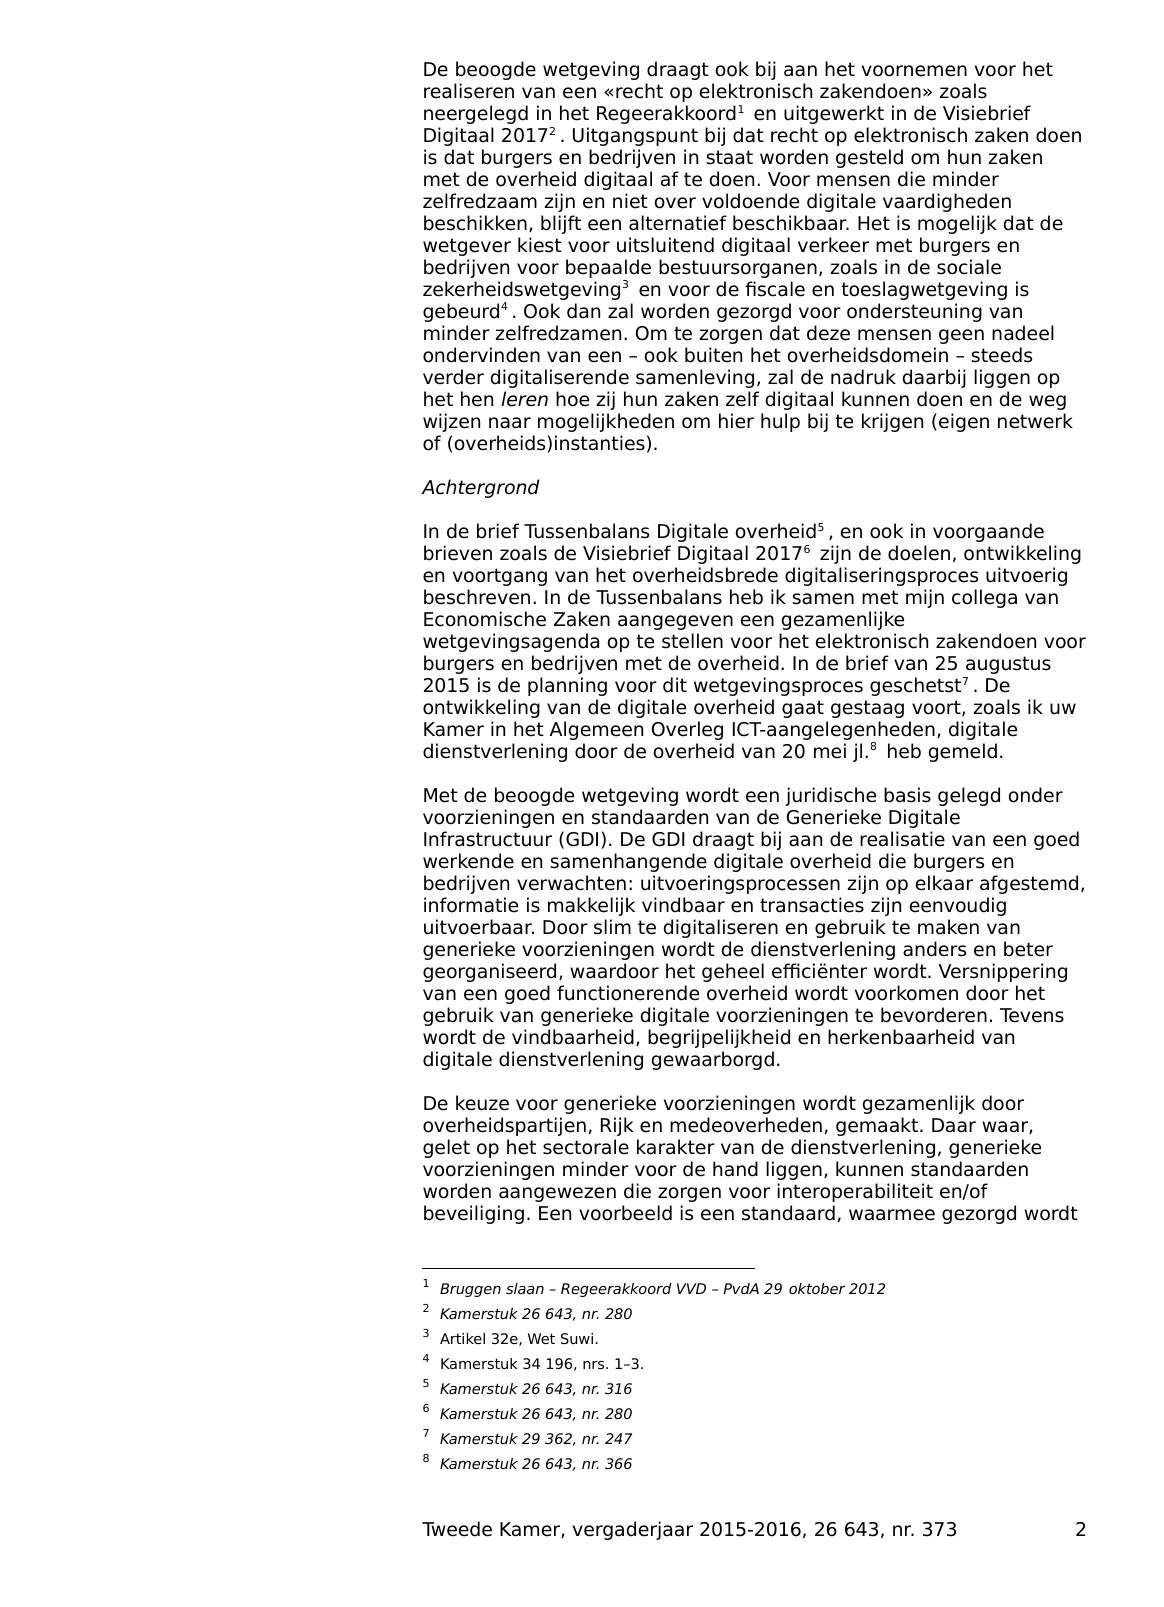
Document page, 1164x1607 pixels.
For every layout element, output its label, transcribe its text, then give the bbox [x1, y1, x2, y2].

text Kamerstuk 26 643, nr. 366 [422, 1452, 1087, 1474]
text Kamerstuk 29 362, nr. 247 [422, 1427, 1087, 1449]
text Kamerstuk 26 643, nr. 280 [422, 1302, 1087, 1324]
text Artikel 32e, Wet Suwi. [422, 1327, 1087, 1349]
text Bruggen slaan – Regeerakkoord VVD – PvdA 29 oktober 2012 [422, 1277, 1087, 1299]
text Kamerstuk 34 196, nrs. 1–3. [422, 1352, 1087, 1374]
text Met de beoogde wetgeving wordt een juridische basis gelegd onder voorzieningen en standaarden van de Generieke Digitale Infrastructuur (GDI). De GDI draagt bij aan de realisatie van een goed werkende en samenhangende digitale overheid die burgers en bedrijven verwachten: uitvoeringsprocessen zijn op elkaar afgestemd, informatie is makkelijk vindbaar en transacties zijn eenvoudig uitvoerbaar. Door slim te digitaliseren en gebruik te maken van generieke voorzieningen wordt de dienstverlening anders en beter georganiseerd, waardoor het geheel efficiënter wordt. Versnippering van een goed functionerende overheid wordt voorkomen door het gebruik van generieke digitale voorzieningen te bevorderen. Tevens wordt de vindbaarheid, begrijpelijkheid en herkenbaarheid van digitale dienstverlening gewaarborgd. [422, 785, 1087, 1071]
text De keuze voor generieke voorzieningen wordt gezamenlijk door overheidspartijen, Rijk en medeoverheden, gemaakt. Daar waar, gelet op het sectorale karakter van de dienstverlening, generieke voorzieningen minder voor de hand liggen, kunnen standaarden worden aangewezen die zorgen voor interoperabiliteit en/of beveiliging. Een voorbeeld is een standaard, waarmee gezorgd wordt [422, 1093, 1087, 1225]
text Kamerstuk 26 643, nr. 280 [422, 1402, 1087, 1424]
text In de brief Tussenbalans Digitale overheid, en ook in voorgaande brieven zoals de Visiebrief Digitaal 2017 zijn de doelen, ontwikkeling en voortgang van het overheidsbrede digitaliseringsproces uitvoerig beschreven. In de Tussenbalans heb ik samen met mijn collega van Economische Zaken aangegeven een gezamenlijke wetgevingsagenda op te stellen voor het elektronisch zakendoen voor burgers en bedrijven met de overheid. In de brief van 25 augustus 2015 is de planning voor dit wetgevingsproces geschetst. De ontwikkeling van de digitale overheid gaat gestaag voort, zoals ik uw Kamer in het Algemeen Overleg ICT-aangelegenheden, digitale dienstverlening door de overheid van 20 mei jl. heb gemeld. [422, 521, 1087, 763]
text De beoogde wetgeving draagt ook bij aan het voornemen voor het realiseren van een «recht op elektronisch zakendoen» zoals neergelegd in het Regeerakkoord en uitgewerkt in de Visiebrief Digitaal 2017. Uitgangspunt bij dat recht op elektronisch zaken doen is dat burgers en bedrijven in staat worden gesteld om hun zaken met de overheid digitaal af te doen. Voor mensen die minder zelfredzaam zijn en niet over voldoende digitale vaardigheden beschikken, blijft een alternatief beschikbaar. Het is mogelijk dat de wetgever kiest voor uitsluitend digitaal verkeer met burgers en bedrijven voor bepaalde bestuursorganen, zoals in de sociale zekerheidswetgeving en voor de fiscale en toeslagwetgeving is gebeurd. Ook dan zal worden gezorgd voor ondersteuning van minder zelfredzamen. Om te zorgen dat deze mensen geen nadeel ondervinden van een – ook buiten het overheidsdomein – steeds verder digitaliserende samenleving, zal de nadruk daarbij liggen op het hen leren hoe zij hun zaken zelf digitaal kunnen doen en de weg wijzen naar mogelijkheden om hier hulp bij te krijgen (eigen netwerk of (overheids)instanties). [422, 59, 1087, 455]
text Kamerstuk 26 643, nr. 316 [422, 1377, 1087, 1399]
subtitle Achtergrond [422, 477, 1087, 499]
